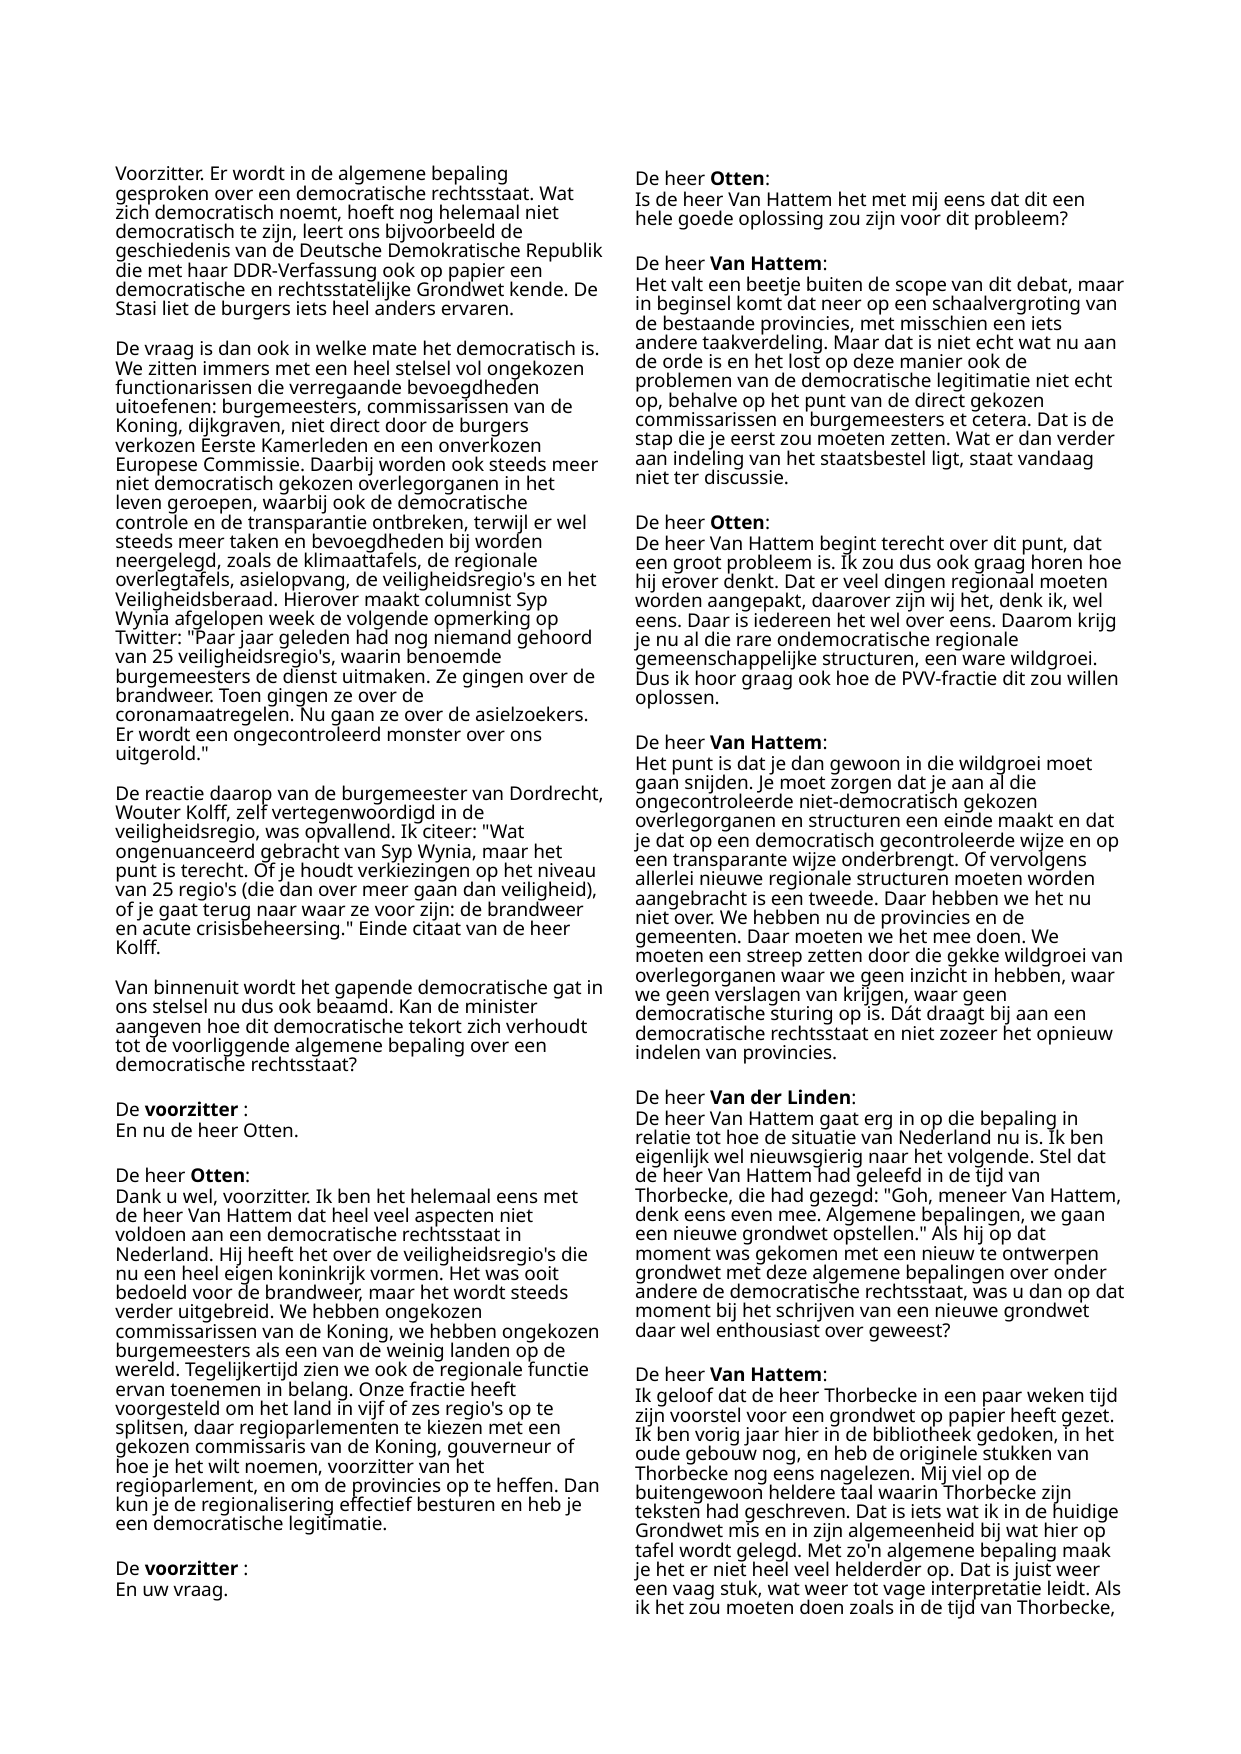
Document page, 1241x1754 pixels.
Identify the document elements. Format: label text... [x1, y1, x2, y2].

text Van binnenuit wordt het gapende democratische gat in ons stelsel nu dus ook beaamd. Kan de minister aangeven hoe dit democratische tekort zich verhoudt tot de voorliggende algemene bepaling over een democratische rechtsstaat? [115, 979, 605, 1075]
text De heer Van Hattem: [635, 729, 1125, 755]
text De voorzitter : [115, 1096, 605, 1122]
text Het valt een beetje buiten de scope van dit debat, maar in beginsel komt dat neer op een schaalvergroting van de bestaande provincies, met misschien een iets andere taakverdeling. Maar dat is niet echt wat nu aan de orde is en het lost op deze manier ook de problemen van de democratische legitimatie niet echt op, behalve op het punt van de direct gekozen commissarissen en burgemeesters et cetera. Dat is de stap die je eerst zou moeten zetten. Wat er dan verder aan indeling van het staatsbestel ligt, staat vandaag niet ter discussie. [635, 276, 1125, 488]
text De heer Van Hattem: [635, 1362, 1125, 1387]
text De heer Otten: [635, 165, 1125, 191]
text Voorzitter. Er wordt in de algemene bepaling gesproken over een democratische rechtsstaat. Wat zich democratisch noemt, hoeft nog helemaal niet democratisch te zijn, leert ons bijvoorbeeld de geschiedenis van de Deutsche Demokratische Republik die met haar DDR-Verfassung ook op papier een democratische en rechtsstatelijke Grondwet kende. De Stasi liet de burgers iets heel anders ervaren. [115, 165, 605, 319]
text De heer Van Hattem: [635, 250, 1125, 276]
text De reactie daarop van de burgemeester van Dordrecht, Wouter Kolff, zelf vertegenwoordigd in de veiligheidsregio, was opvallend. Ik citeer: "Wat ongenuanceerd gebracht van Syp Wynia, maar het punt is terecht. Of je houdt verkiezingen op het niveau van 25 regio's (die dan over meer gaan dan veiligheid), of je gaat terug naar waar ze voor zijn: de brandweer en acute crisisbeheersing." Einde citaat van de heer Kolff. [115, 785, 605, 958]
text De heer Van Hattem gaat erg in op die bepaling in relatie tot hoe de situatie van Nederland nu is. Ik ben eigenlijk wel nieuwsgierig naar het volgende. Stel dat de heer Van Hattem had geleefd in de tijd van Thorbecke, die had gezegd: "Goh, meneer Van Hattem, denk eens even mee. Algemene bepalingen, we gaan een nieuwe grondwet opstellen." Als hij op dat moment was gekomen met een nieuw te ontwerpen grondwet met deze algemene bepalingen over onder andere de democratische rechtsstaat, was u dan op dat moment bij het schrijven van een nieuwe grondwet daar wel enthousiast over geweest? [635, 1109, 1125, 1341]
text De heer Otten: [635, 509, 1125, 535]
text De heer Van der Linden: [635, 1084, 1125, 1109]
text De voorzitter : [115, 1556, 605, 1581]
text De vraag is dan ook in welke mate het democratisch is. We zitten immers met een heel stelsel vol ongekozen functionarissen die verregaande bevoegdheden uitoefenen: burgemeesters, commissarissen van de Koning, dijkgraven, niet direct door de burgers verkozen Eerste Kamerleden en een onverkozen Europese Commissie. Daarbij worden ook steeds meer niet democratisch gekozen overlegorganen in het leven geroepen, waarbij ook de democratische controle en de transparantie ontbreken, terwijl er wel steeds meer taken en bevoegdheden bij worden neergelegd, zoals de klimaattafels, de regionale overlegtafels, asielopvang, de veiligheidsregio's en het Veiligheidsberaad. Hierover maakt columnist Syp Wynia afgelopen week de volgende opmerking op Twitter: "Paar jaar geleden had nog niemand gehoord van 25 veiligheidsregio's, waarin benoemde burgemeesters de dienst uitmaken. Ze gingen over de brandweer. Toen gingen ze over de coronamaatregelen. Nu gaan ze over de asielzoekers. Er wordt een ongecontroleerd monster over ons uitgerold." [115, 340, 605, 764]
text Ik geloof dat de heer Thorbecke in een paar weken tijd zijn voorstel voor een grondwet op papier heeft gezet. Ik ben vorig jaar hier in de bibliotheek gedoken, in het oude gebouw nog, en heb de originele stukken van Thorbecke nog eens nagelezen. Mij viel op de buitengewoon heldere taal waarin Thorbecke zijn teksten had geschreven. Dat is iets wat ik in de huidige Grondwet mis en in zijn algemeenheid bij wat hier op tafel wordt gelegd. Met zo'n algemene bepaling maak je het er niet heel veel helderder op. Dat is juist weer een vaag stuk, wat weer tot vage interpretatie leidt. Als ik het zou moeten doen zoals in de tijd van Thorbecke, [635, 1387, 1125, 1619]
text Dank u wel, voorzitter. Ik ben het helemaal eens met de heer Van Hattem dat heel veel aspecten niet voldoen aan een democratische rechtsstaat in Nederland. Hij heeft het over de veiligheidsregio's die nu een heel eigen koninkrijk vormen. Het was ooit bedoeld voor de brandweer, maar het wordt steeds verder uitgebreid. We hebben ongekozen commissarissen van de Koning, we hebben ongekozen burgemeesters als een van de weinig landen op de wereld. Tegelijkertijd zien we ook de regionale functie ervan toenemen in belang. Onze fractie heeft voorgesteld om het land in vijf of zes regio's op te splitsen, daar regioparlementen te kiezen met een gekozen commissaris van de Koning, gouverneur of hoe je het wilt noemen, voorzitter van het regioparlement, en om de provincies op te heffen. Dan kun je de regionalisering effectief besturen en heb je een democratische legitimatie. [115, 1188, 605, 1535]
text Is de heer Van Hattem het met mij eens dat dit een hele goede oplossing zou zijn voor dit probleem? [635, 191, 1125, 229]
text Het punt is dat je dan gewoon in die wildgroei moet gaan snijden. Je moet zorgen dat je aan al die ongecontroleerde niet-democratisch gekozen overlegorganen en structuren een einde maakt en dat je dat op een democratisch gecontroleerde wijze en op een transparante wijze onderbrengt. Of vervolgens allerlei nieuwe regionale structuren moeten worden aangebracht is een tweede. Daar hebben we het nu niet over. We hebben nu de provincies en de gemeenten. Daar moeten we het mee doen. We moeten een streep zetten door die gekke wildgroei van overlegorganen waar we geen inzicht in hebben, waar we geen verslagen van krijgen, waar geen democratische sturing op is. Dát draagt bij aan een democratische rechtsstaat en niet zozeer het opnieuw indelen van provincies. [635, 755, 1125, 1063]
text En nu de heer Otten. [115, 1122, 605, 1141]
text De heer Van Hattem begint terecht over dit punt, dat een groot probleem is. Ik zou dus ook graag horen hoe hij erover denkt. Dat er veel dingen regionaal moeten worden aangepakt, daarover zijn wij het, denk ik, wel eens. Daar is iedereen het wel over eens. Daarom krijg je nu al die rare ondemocratische regionale gemeenschappelijke structuren, een ware wildgroei. Dus ik hoor graag ook hoe de PVV-fractie dit zou willen oplossen. [635, 535, 1125, 708]
text En uw vraag. [115, 1581, 605, 1601]
text De heer Otten: [115, 1162, 605, 1188]
